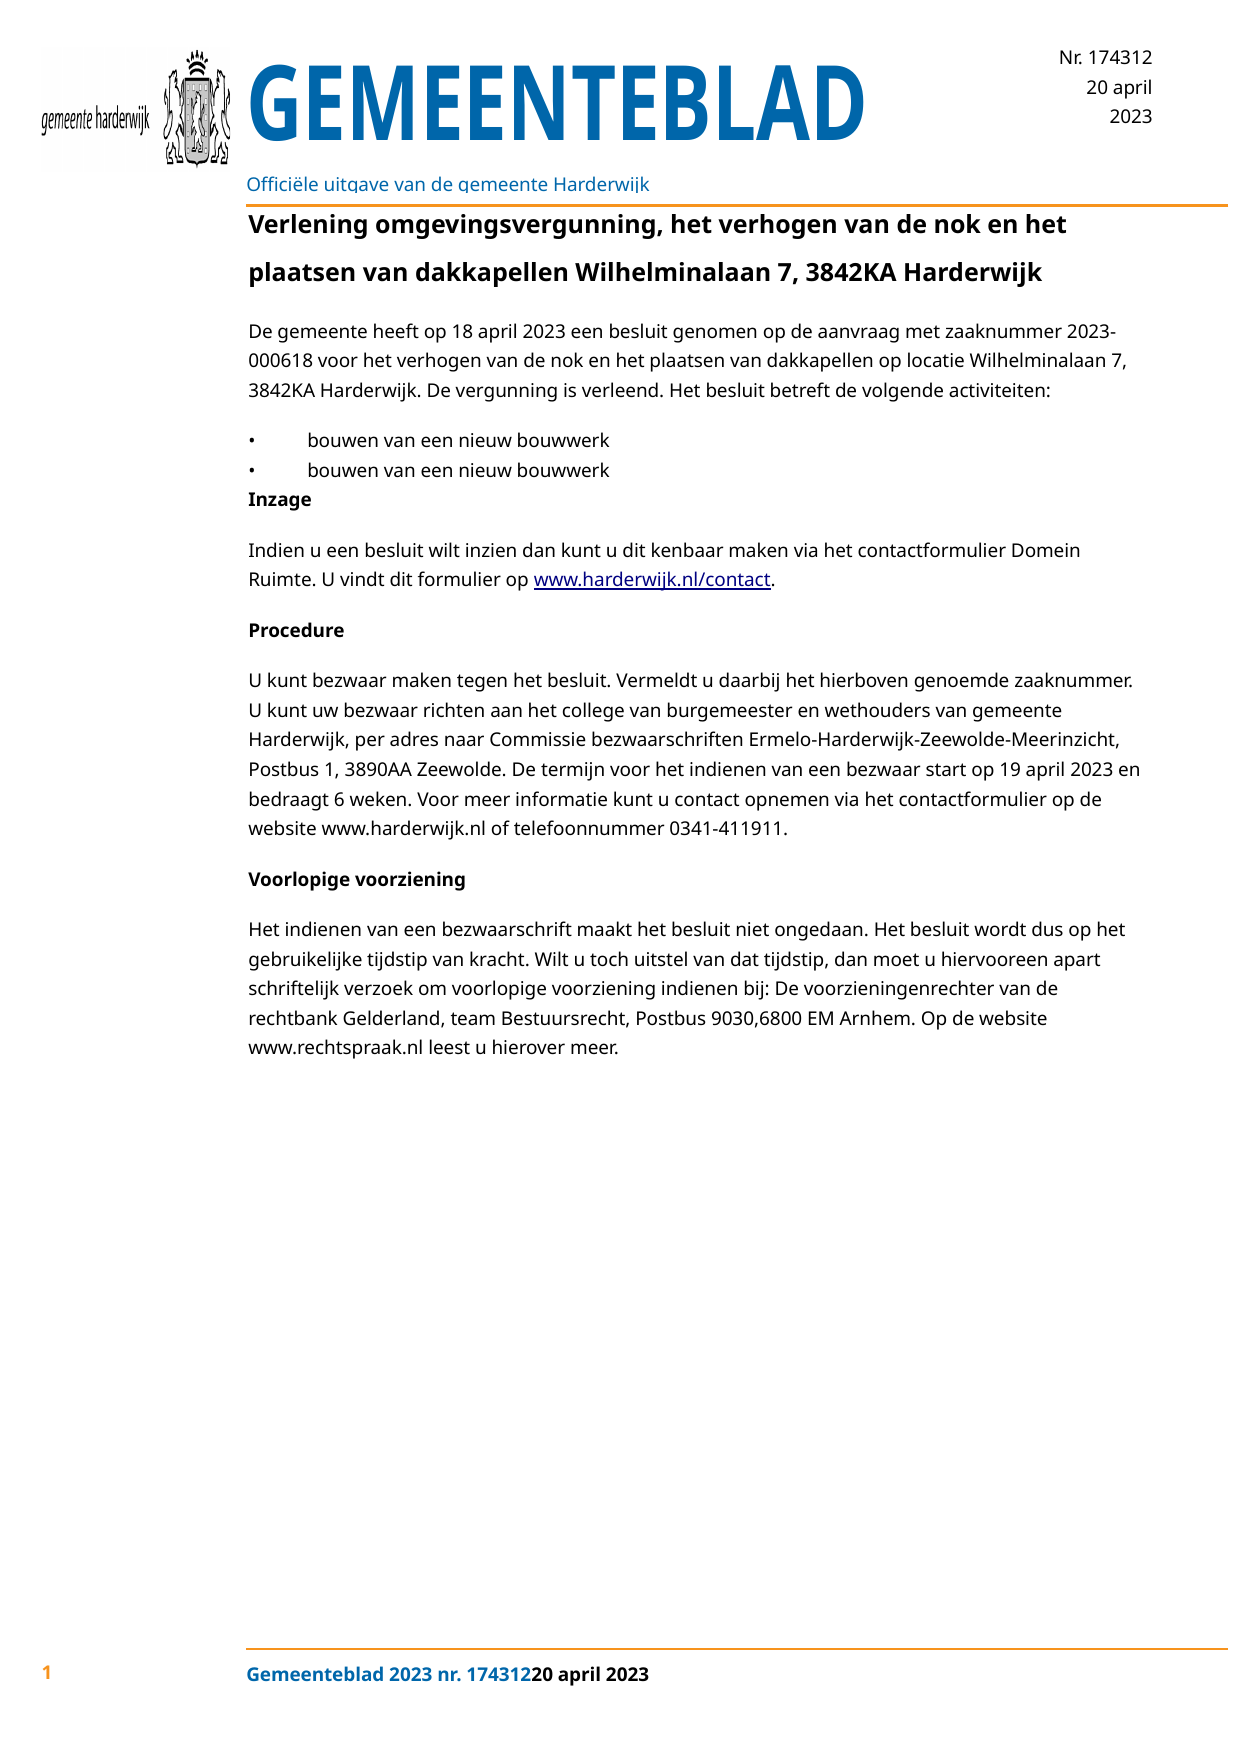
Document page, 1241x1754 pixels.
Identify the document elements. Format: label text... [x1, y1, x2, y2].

text Voorlopige voorziening [248, 866, 1152, 892]
text Verlening omgevingsvergunning, het verhogen van de nok en het plaatsen van dakkapellen Wilhelminalaan 7, 3842KA Harderwijk [248, 207, 1152, 288]
text De gemeente heeft op 18 april 2023 een besluit genomen op de aanvraag met zaaknummer 2023-000618 voor het verhogen van de nok en het plaatsen van dakkapellen op locatie Wilhelminalaan 7, 3842KA Harderwijk. De vergunning is verleend. Het besluit betreft de volgende activiteiten: [248, 318, 1152, 403]
list bouwen van een nieuw bouwwerk [248, 457, 1152, 483]
text Inzage [248, 487, 1152, 512]
list bouwen van een nieuw bouwwerk [248, 427, 1152, 453]
text U kunt bezwaar maken tegen het besluit. Vermeldt u daarbij het hierboven genoemde zaaknummer. U kunt uw bezwaar richten aan het college van burgemeester en wethouders van gemeente Harderwijk, per adres naar Commissie bezwaarschriften Ermelo-Harderwijk-Zeewolde-Meerinzicht, Postbus 1, 3890AA Zeewolde. De termijn voor het indienen van een bezwaar start op 19 april 2023 en bedraagt 6 weken. Voor meer informatie kunt u contact opnemen via het contactformulier op de website www.harderwijk.nl of telefoonnummer 0341-411911. [248, 667, 1152, 841]
picture [41, 47, 231, 172]
text Procedure [248, 617, 1152, 643]
text Het indienen van een bezwaarschrift maakt het besluit niet ongedaan. Het besluit wordt dus op het gebruikelijke tijdstip van kracht. Wilt u toch uitstel van dat tijdstip, dan moet u hiervooreen apart schriftelijk verzoek om voorlopige voorziening indienen bij: De voorzieningenrechter van de rechtbank Gelderland, team Bestuursrecht, Postbus 9030,6800 EM Arnhem. Op de website www.rechtspraak.nl leest u hierover meer. [248, 916, 1152, 1060]
text Indien u een besluit wilt inzien dan kunt u dit kenbaar maken via het contactformulier Domein Ruimte. U vindt dit formulier op www.harderwijk.nl/contact. [248, 537, 1152, 592]
